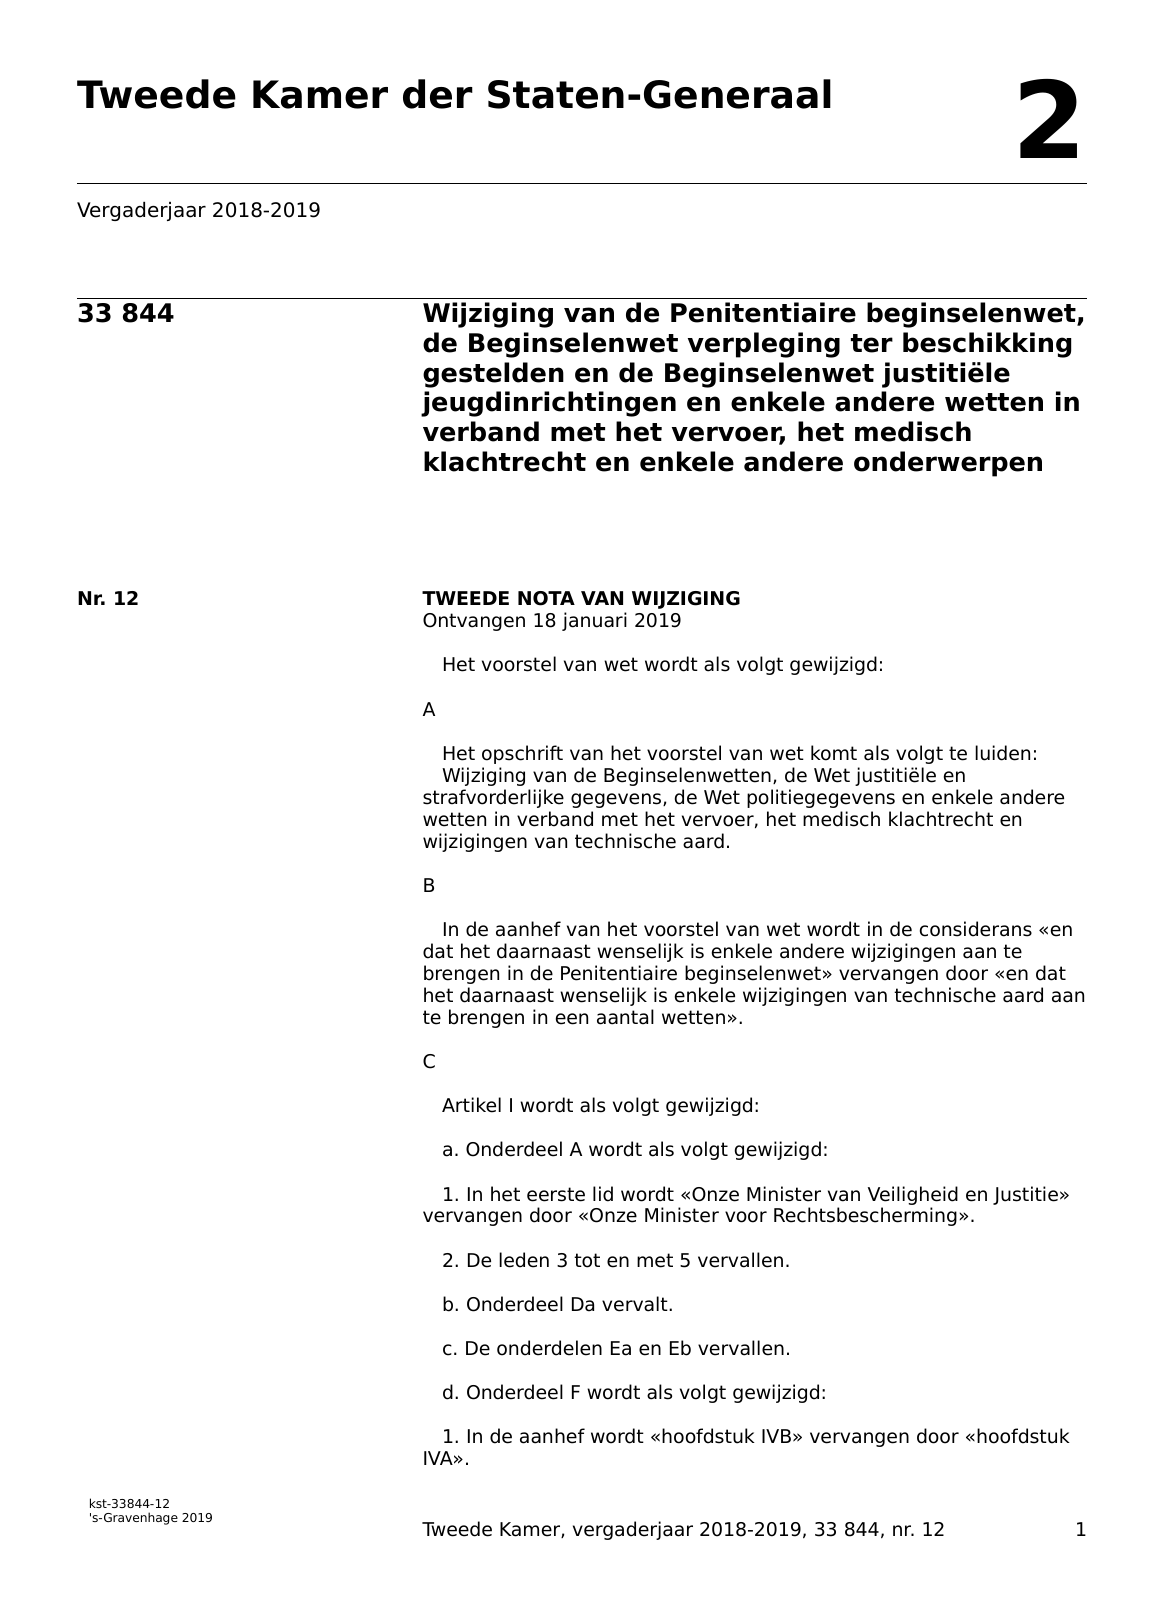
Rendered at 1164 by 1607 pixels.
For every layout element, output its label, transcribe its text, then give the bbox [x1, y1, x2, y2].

text In de aanhef van het voorstel van wet wordt in de considerans «en dat het daarnaast wenselijk is enkele andere wijzigingen aan te brengen in de Penitentiaire beginselenwet» vervangen door «en dat het daarnaast wenselijk is enkele wijzigingen van technische aard aan te brengen in een aantal wetten». [422, 919, 1087, 1029]
text Het voorstel van wet wordt als volgt gewijzigd: [422, 654, 1087, 676]
subtitle B [422, 875, 1087, 897]
subtitle C [422, 1051, 1087, 1073]
text kst-33844-12 [88, 1497, 323, 1511]
text b. Onderdeel Da vervalt. [422, 1294, 1087, 1316]
subtitle Nr. 12 TWEEDE NOTA VAN WIJZIGING [77, 588, 1087, 610]
table_header Tweede Kamer der Staten-Generaal [77, 59, 886, 183]
text 2. De leden 3 tot en met 5 vervallen. [422, 1249, 1087, 1272]
table_header 2 [886, 59, 1087, 183]
text d. Onderdeel F wordt als volgt gewijzigd: [422, 1382, 1087, 1404]
text 1. In de aanhef wordt «hoofdstuk IVB» vervangen door «hoofdstuk IVA». [422, 1426, 1087, 1470]
text Artikel I wordt als volgt gewijzigd: [422, 1095, 1087, 1117]
subtitle A [422, 698, 1087, 720]
text 1. In het eerste lid wordt «Onze Minister van Veiligheid en Justitie» vervangen door «Onze Minister voor Rechtsbescherming». [422, 1183, 1087, 1227]
text Ontvangen 18 januari 2019 [422, 610, 1087, 632]
table_cell Vergaderjaar 2018-2019 [77, 184, 1087, 298]
text Het opschrift van het voorstel van wet komt als volgt te luiden: [422, 743, 1087, 764]
subtitle 33 844 Wijziging van de Penitentiaire beginselenwet, de Beginselenwet verpleging ter beschikking gestelden en de Beginselenwet justitiële jeugdinrichtingen en enkele andere wetten in verband met het vervoer, het medisch klachtrecht en enkele andere onderwerpen [77, 299, 1087, 477]
text a. Onderdeel A wordt als volgt gewijzigd: [422, 1139, 1087, 1161]
text 's-Gravenhage 2019 [88, 1511, 323, 1525]
text c. De onderdelen Ea en Eb vervallen. [422, 1338, 1087, 1360]
text Wijziging van de Beginselenwetten, de Wet justitiële en strafvorderlijke gegevens, de Wet politiegegevens en enkele andere wetten in verband met het vervoer, het medisch klachtrecht en wijzigingen van technische aard. [422, 764, 1087, 852]
